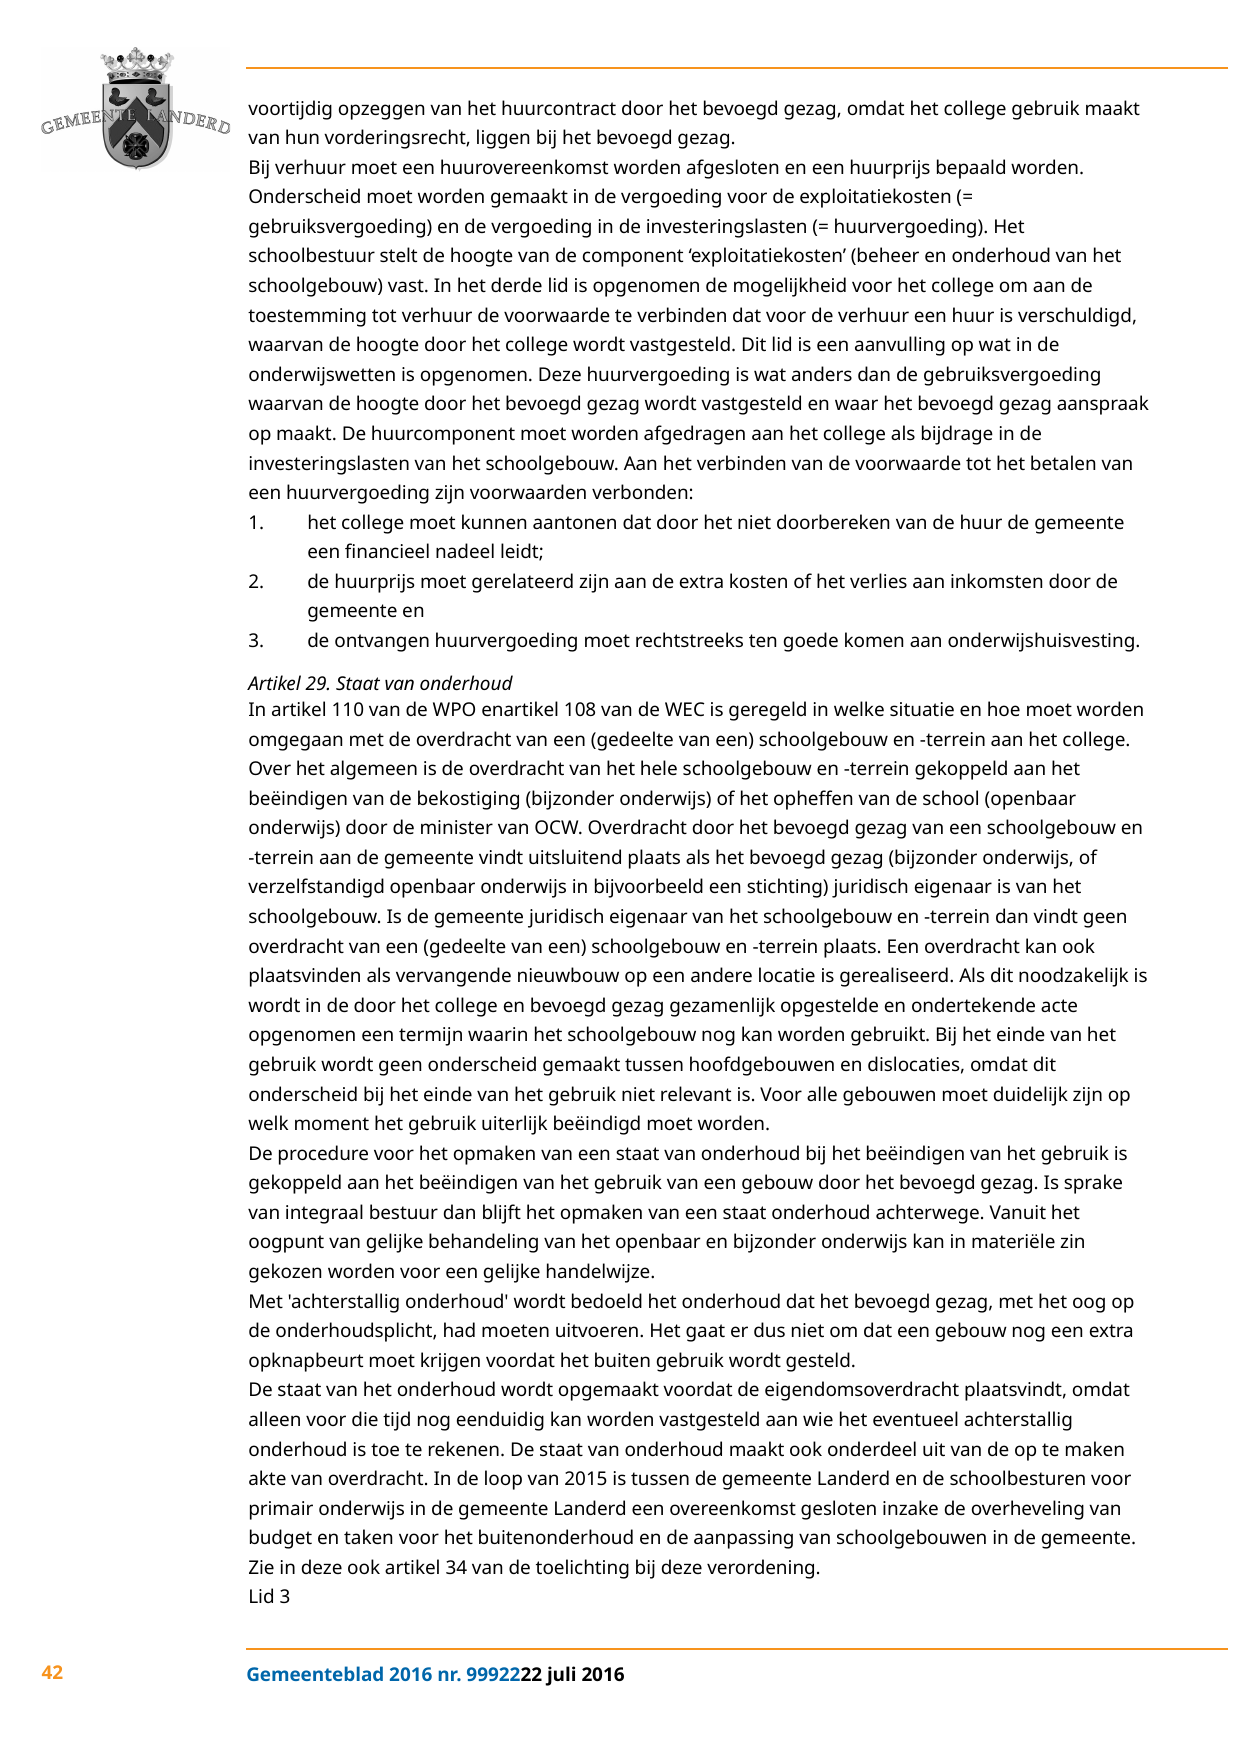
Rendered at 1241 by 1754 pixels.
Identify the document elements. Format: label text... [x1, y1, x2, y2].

text De staat van het onderhoud wordt opgemaakt voordat de eigendomsoverdracht plaatsvindt, omdat alleen voor die tijd nog eenduidig kan worden vastgesteld aan wie het eventueel achterstallig onderhoud is toe te rekenen. De staat van onderhoud maakt ook onderdeel uit van de op te maken akte van overdracht. In de loop van 2015 is tussen de gemeente Landerd en de schoolbesturen voor primair onderwijs in de gemeente Landerd een overeenkomst gesloten inzake de overheveling van budget en taken voor het buitenonderhoud en de aanpassing van schoolgebouwen in de gemeente. Zie in deze ook artikel 34 van de toelichting bij deze verordening. [248, 1377, 1152, 1580]
list het college moet kunnen aantonen dat door het niet doorbereken van de huur de gemeente een financieel nadeel leidt; [248, 509, 1152, 564]
text voortijdig opzeggen van het huurcontract door het bevoegd gezag, omdat het college gebruik maakt van hun vorderingsrecht, liggen bij het bevoegd gezag. [248, 95, 1152, 150]
text Bij verhuur moet een huurovereenkomst worden afgesloten en een huurprijs bepaald worden. Onderscheid moet worden gemaakt in de vergoeding voor de exploitatiekosten (= gebruiksvergoeding) en de vergoeding in de investeringslasten (= huurvergoeding). Het schoolbestuur stelt de hoogte van de component ‘exploitatiekosten’ (beheer en onderhoud van het schoolgebouw) vast. In het derde lid is opgenomen de mogelijkheid voor het college om aan de toestemming tot verhuur de voorwaarde te verbinden dat voor de verhuur een huur is verschuldigd, waarvan de hoogte door het college wordt vastgesteld. Dit lid is een aanvulling op wat in de onderwijswetten is opgenomen. Deze huurvergoeding is wat anders dan de gebruiksvergoeding waarvan de hoogte door het bevoegd gezag wordt vastgesteld en waar het bevoegd gezag aanspraak op maakt. De huurcomponent moet worden afgedragen aan het college als bijdrage in de investeringslasten van het schoolgebouw. Aan het verbinden van de voorwaarde tot het betalen van een huurvergoeding zijn voorwaarden verbonden: [248, 154, 1152, 505]
text Met 'achterstallig onderhoud' wordt bedoeld het onderhoud dat het bevoegd gezag, met het oog op de onderhoudsplicht, had moeten uitvoeren. Het gaat er dus niet om dat een gebouw nog een extra opknapbeurt moet krijgen voordat het buiten gebruik wordt gesteld. [248, 1288, 1152, 1373]
picture [41, 47, 231, 172]
text Artikel 29. Staat van onderhoud [248, 670, 1152, 696]
text In artikel 110 van de WPO enartikel 108 van de WEC is geregeld in welke situatie en hoe moet worden omgegaan met de overdracht van een (gedeelte van een) schoolgebouw en -terrein aan het college. Over het algemeen is de overdracht van het hele schoolgebouw en -terrein gekoppeld aan het beëindigen van de bekostiging (bijzonder onderwijs) of het opheffen van de school (openbaar onderwijs) door de minister van OCW. Overdracht door het bevoegd gezag van een schoolgebouw en -terrein aan de gemeente vindt uitsluitend plaats als het bevoegd gezag (bijzonder onderwijs, of verzelfstandigd openbaar onderwijs in bijvoorbeeld een stichting) juridisch eigenaar is van het schoolgebouw. Is de gemeente juridisch eigenaar van het schoolgebouw en -terrein dan vindt geen overdracht van een (gedeelte van een) schoolgebouw en -terrein plaats. Een overdracht kan ook plaatsvinden als vervangende nieuwbouw op een andere locatie is gerealiseerd. Als dit noodzakelijk is wordt in de door het college en bevoegd gezag gezamenlijk opgestelde en ondertekende acte opgenomen een termijn waarin het schoolgebouw nog kan worden gebruikt. Bij het einde van het gebruik wordt geen onderscheid gemaakt tussen hoofdgebouwen en dislocaties, omdat dit onderscheid bij het einde van het gebruik niet relevant is. Voor alle gebouwen moet duidelijk zijn op welk moment het gebruik uiterlijk beëindigd moet worden. [248, 696, 1152, 1136]
list de huurprijs moet gerelateerd zijn aan de extra kosten of het verlies aan inkomsten door de gemeente en [248, 568, 1152, 623]
list de ontvangen huurvergoeding moet rechtstreeks ten goede komen aan onderwijshuisvesting. [248, 627, 1152, 653]
text Lid 3 [248, 1584, 1152, 1609]
text De procedure voor het opmaken van een staat van onderhoud bij het beëindigen van het gebruik is gekoppeld aan het beëindigen van het gebruik van een gebouw door het bevoegd gezag. Is sprake van integraal bestuur dan blijft het opmaken van een staat onderhoud achterwege. Vanuit het oogpunt van gelijke behandeling van het openbaar en bijzonder onderwijs kan in materiële zin gekozen worden voor een gelijke handelwijze. [248, 1140, 1152, 1284]
